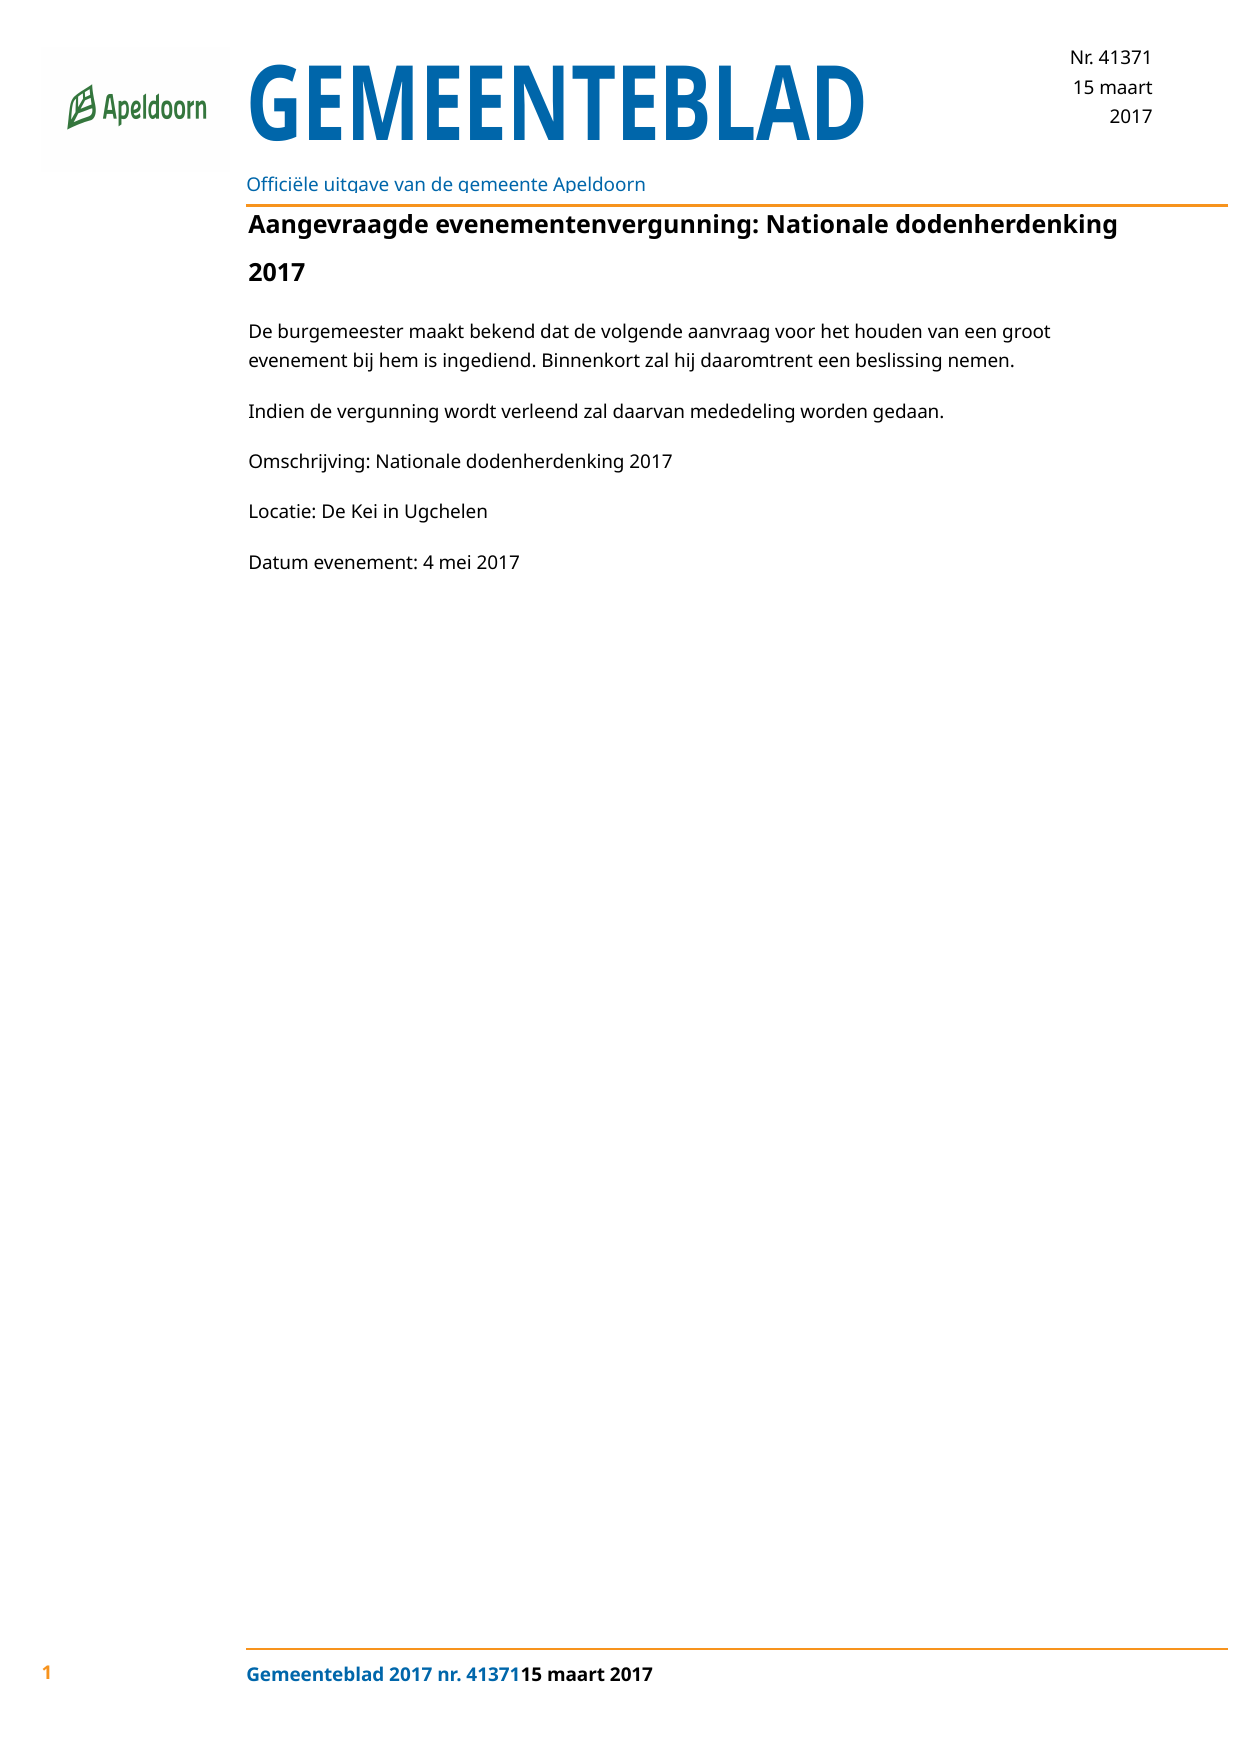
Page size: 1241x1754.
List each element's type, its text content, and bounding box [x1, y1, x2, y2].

text Aangevraagde evenementenvergunning: Nationale dodenherdenking 2017 [248, 207, 1152, 288]
text Locatie: De Kei in Ugchelen [248, 499, 1152, 524]
text Omschrijving: Nationale dodenherdenking 2017 [248, 448, 1152, 474]
text De burgemeester maakt bekend dat de volgende aanvraag voor het houden van een groot evenement bij hem is ingediend. Binnenkort zal hij daaromtrent een beslissing nemen. [248, 318, 1152, 373]
picture [41, 47, 231, 172]
text Datum evenement: 4 mei 2017 [248, 549, 1152, 575]
text Indien de vergunning wordt verleend zal daarvan mededeling worden gedaan. [248, 398, 1152, 424]
